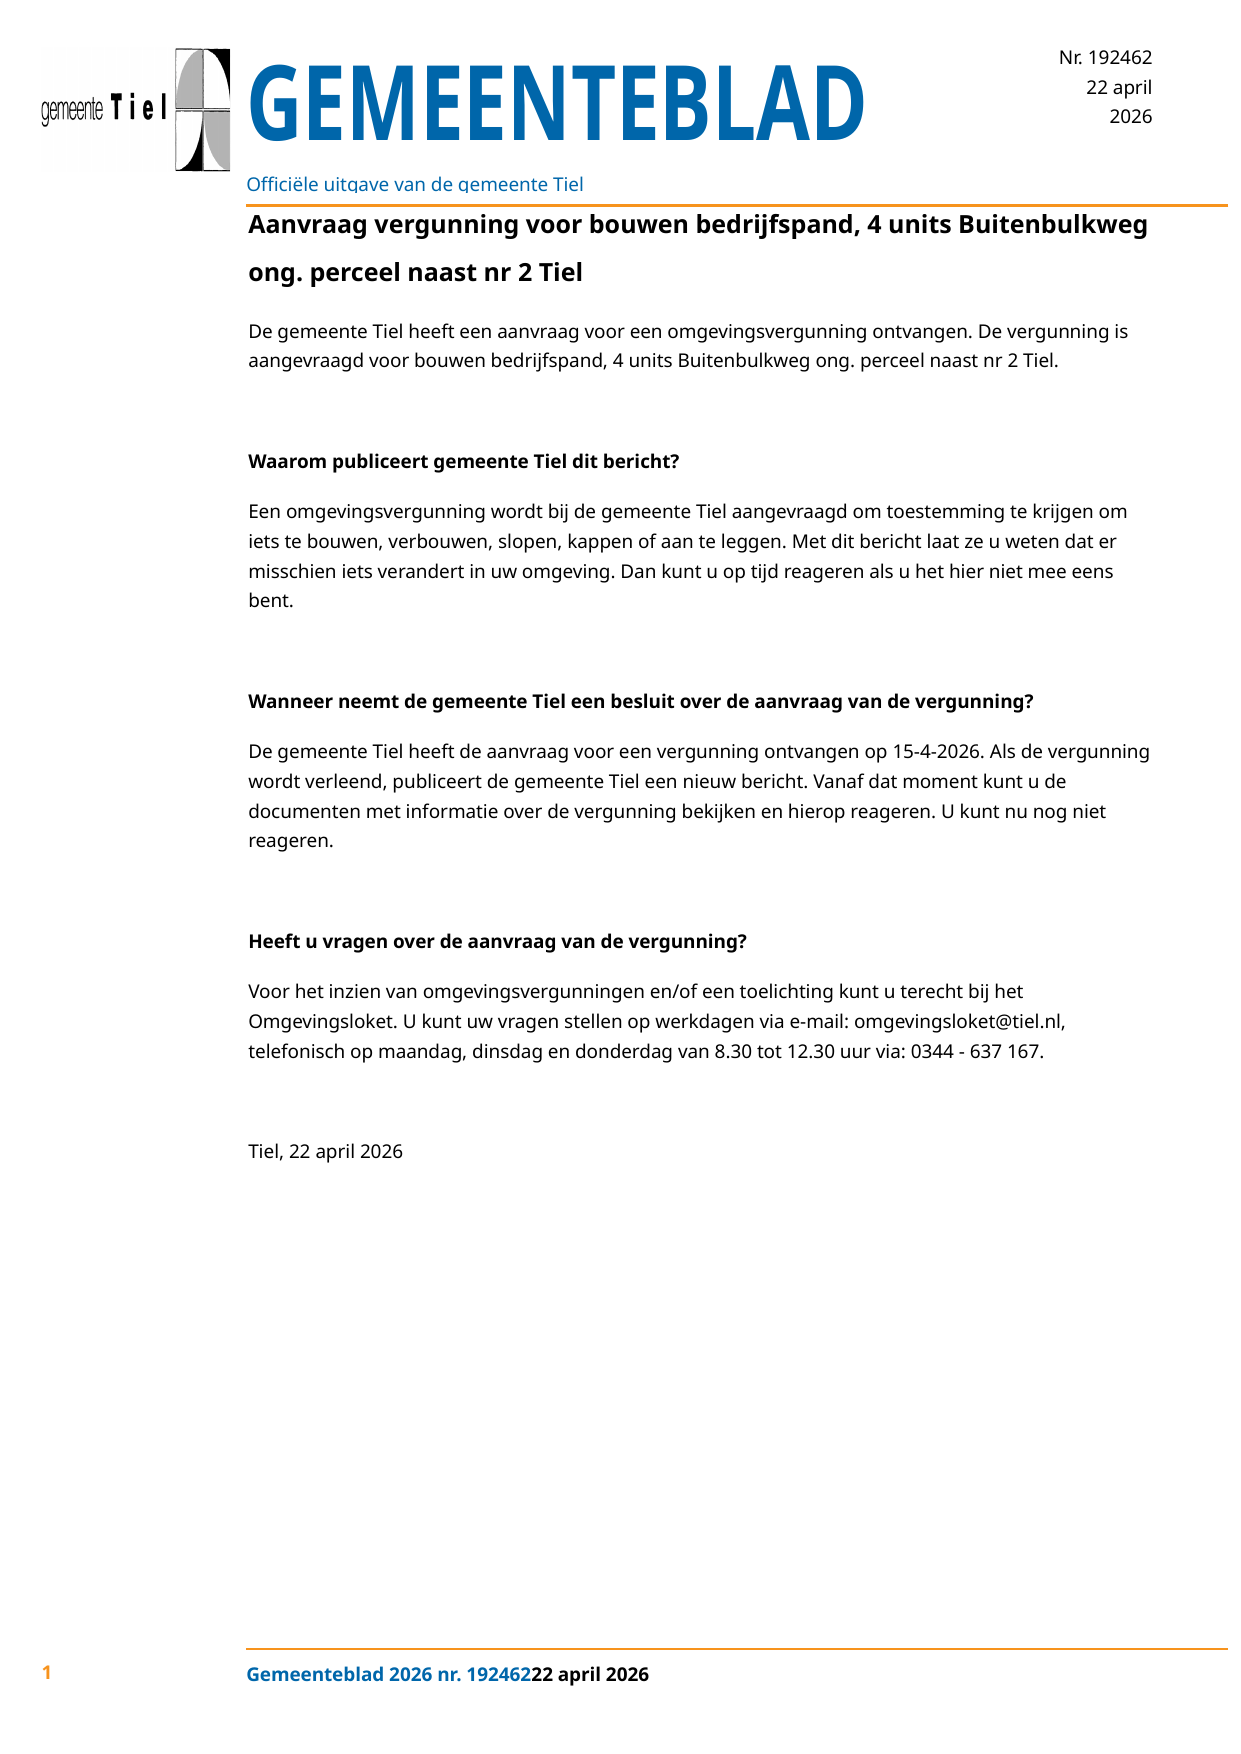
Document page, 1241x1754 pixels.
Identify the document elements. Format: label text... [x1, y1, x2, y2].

text Voor het inzien van omgevingsvergunningen en/of een toelichting kunt u terecht bij het Omgevingsloket. U kunt uw vragen stellen op werkdagen via e-mail: omgevingsloket@tiel.nl, telefonisch op maandag, dinsdag en donderdag van 8.30 tot 12.30 uur via: 0344 - 637 167. [248, 979, 1152, 1064]
text Waarom publiceert gemeente Tiel dit bericht? [248, 448, 1152, 474]
text Aanvraag vergunning voor bouwen bedrijfspand, 4 units Buitenbulkweg ong. perceel naast nr 2 Tiel [248, 207, 1152, 288]
text Heeft u vragen over de aanvraag van de vergunning? [248, 928, 1152, 954]
text Tiel, 22 april 2026 [248, 1139, 1152, 1164]
picture [41, 47, 231, 172]
text De gemeente Tiel heeft een aanvraag voor een omgevingsvergunning ontvangen. De vergunning is aangevraagd voor bouwen bedrijfspand, 4 units Buitenbulkweg ong. perceel naast nr 2 Tiel. [248, 318, 1152, 373]
text Wanneer neemt de gemeente Tiel een besluit over de aanvraag van de vergunning? [248, 688, 1152, 714]
text De gemeente Tiel heeft de aanvraag voor een vergunning ontvangen op 15-4-2026. Als de vergunning wordt verleend, publiceert de gemeente Tiel een nieuw bericht. Vanaf dat moment kunt u de documenten met informatie over de vergunning bekijken en hierop reageren. U kunt nu nog niet reageren. [248, 739, 1152, 853]
text Een omgevingsvergunning wordt bij de gemeente Tiel aangevraagd om toestemming te krijgen om iets te bouwen, verbouwen, slopen, kappen of aan te leggen. Met dit bericht laat ze u weten dat er misschien iets verandert in uw omgeving. Dan kunt u op tijd reageren als u het hier niet mee eens bent. [248, 499, 1152, 613]
